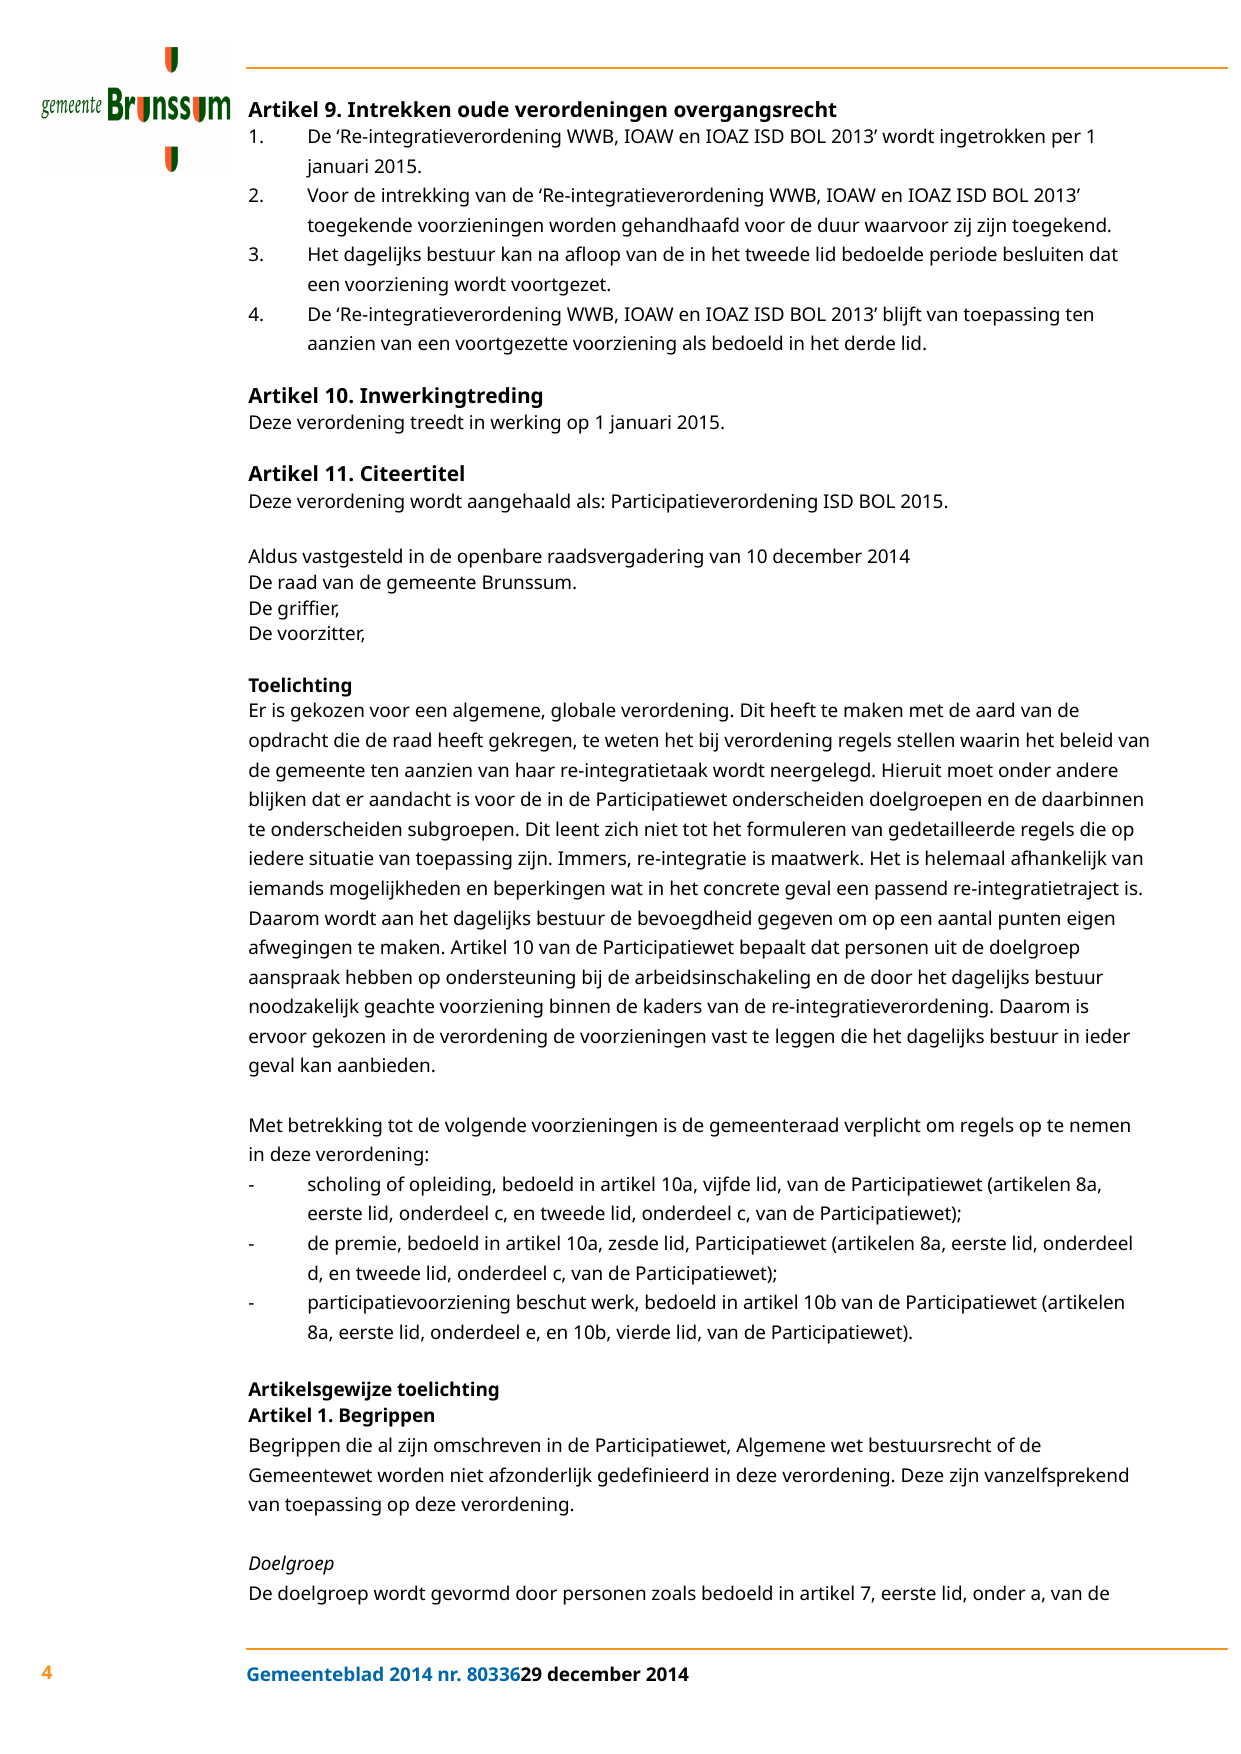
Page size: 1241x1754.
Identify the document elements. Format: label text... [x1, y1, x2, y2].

text Artikel 9. Intrekken oude verordeningen overgangsrecht [248, 95, 1152, 123]
text De griffier, [248, 595, 1152, 621]
text De voorzitter, [248, 621, 1152, 646]
list de premie, bedoeld in artikel 10a, zesde lid, Participatiewet (artikelen 8a, eerste lid, onderdeel d, en tweede lid, onderdeel c, van de Participatiewet); [248, 1230, 1152, 1286]
text Artikelsgewijze toelichting [248, 1374, 1152, 1403]
text Deze verordening wordt aangehaald als: Participatieverordening ISD BOL 2015. [248, 488, 1152, 514]
text Toelichting [248, 672, 1152, 698]
list Voor de intrekking van de ‘Re-integratieverordening WWB, IOAW en IOAZ ISD BOL 2013’ toegekende voorzieningen worden gehandhaafd voor de duur waarvoor zij zijn toegekend. [248, 182, 1152, 238]
text Aldus vastgesteld in de openbare raadsvergadering van 10 december 2014 [248, 543, 1152, 569]
text Begrippen die al zijn omschreven in de Participatiewet, Algemene wet bestuursrecht of de Gemeentewet worden niet afzonderlijk gedefinieerd in deze verordening. Deze zijn vanzelfsprekend van toepassing op deze verordening. [248, 1432, 1152, 1517]
text De raad van de gemeente Brunssum. [248, 569, 1152, 595]
picture [41, 47, 231, 172]
text Artikel 1. Begrippen [248, 1403, 1152, 1428]
text Artikel 10. Inwerkingtreding [248, 381, 1152, 409]
text Artikel 11. Citeertitel [248, 459, 1152, 488]
text De doelgroep wordt gevormd door personen zoals bedoeld in artikel 7, eerste lid, onder a, van de [248, 1580, 1152, 1606]
list De ‘Re-integratieverordening WWB, IOAW en IOAZ ISD BOL 2013’ blijft van toepassing ten aanzien van een voortgezette voorziening als bedoeld in het derde lid. [248, 301, 1152, 356]
text Met betrekking tot de volgende voorzieningen is de gemeenteraad verplicht om regels op te nemen in deze verordening: [248, 1112, 1152, 1167]
text Deze verordening treedt in werking op 1 januari 2015. [248, 409, 1152, 435]
list De ‘Re-integratieverordening WWB, IOAW en IOAZ ISD BOL 2013’ wordt ingetrokken per 1 januari 2015. [248, 123, 1152, 178]
list scholing of opleiding, bedoeld in artikel 10a, vijfde lid, van de Participatiewet (artikelen 8a, eerste lid, onderdeel c, en tweede lid, onderdeel c, van de Participatiewet); [248, 1171, 1152, 1226]
text Er is gekozen voor een algemene, globale verordening. Dit heeft te maken met de aard van de opdracht die de raad heeft gekregen, te weten het bij verordening regels stellen waarin het beleid van de gemeente ten aanzien van haar re-integratietaak wordt neergelegd. Hieruit moet onder andere blijken dat er aandacht is voor de in de Participatiewet onderscheiden doelgroepen en de daarbinnen te onderscheiden subgroepen. Dit leent zich niet tot het formuleren van gedetailleerde regels die op iedere situatie van toepassing zijn. Immers, re-integratie is maatwerk. Het is helemaal afhankelijk van iemands mogelijkheden en beperkingen wat in het concrete geval een passend re-integratietraject is. Daarom wordt aan het dagelijks bestuur de bevoegdheid gegeven om op een aantal punten eigen afwegingen te maken. Artikel 10 van de Participatiewet bepaalt dat personen uit de doelgroep aanspraak hebben op ondersteuning bij de arbeidsinschakeling en de door het dagelijks bestuur noodzakelijk geachte voorziening binnen de kaders van de re-integratieverordening. Daarom is ervoor gekozen in de verordening de voorzieningen vast te leggen die het dagelijks bestuur in ieder geval kan aanbieden. [248, 698, 1152, 1078]
list Het dagelijks bestuur kan na afloop van de in het tweede lid bedoelde periode besluiten dat een voorziening wordt voortgezet. [248, 242, 1152, 297]
text Doelgroep [248, 1551, 1152, 1576]
list participatievoorziening beschut werk, bedoeld in artikel 10b van de Participatiewet (artikelen 8a, eerste lid, onderdeel e, en 10b, vierde lid, van de Participatiewet). [248, 1289, 1152, 1345]
